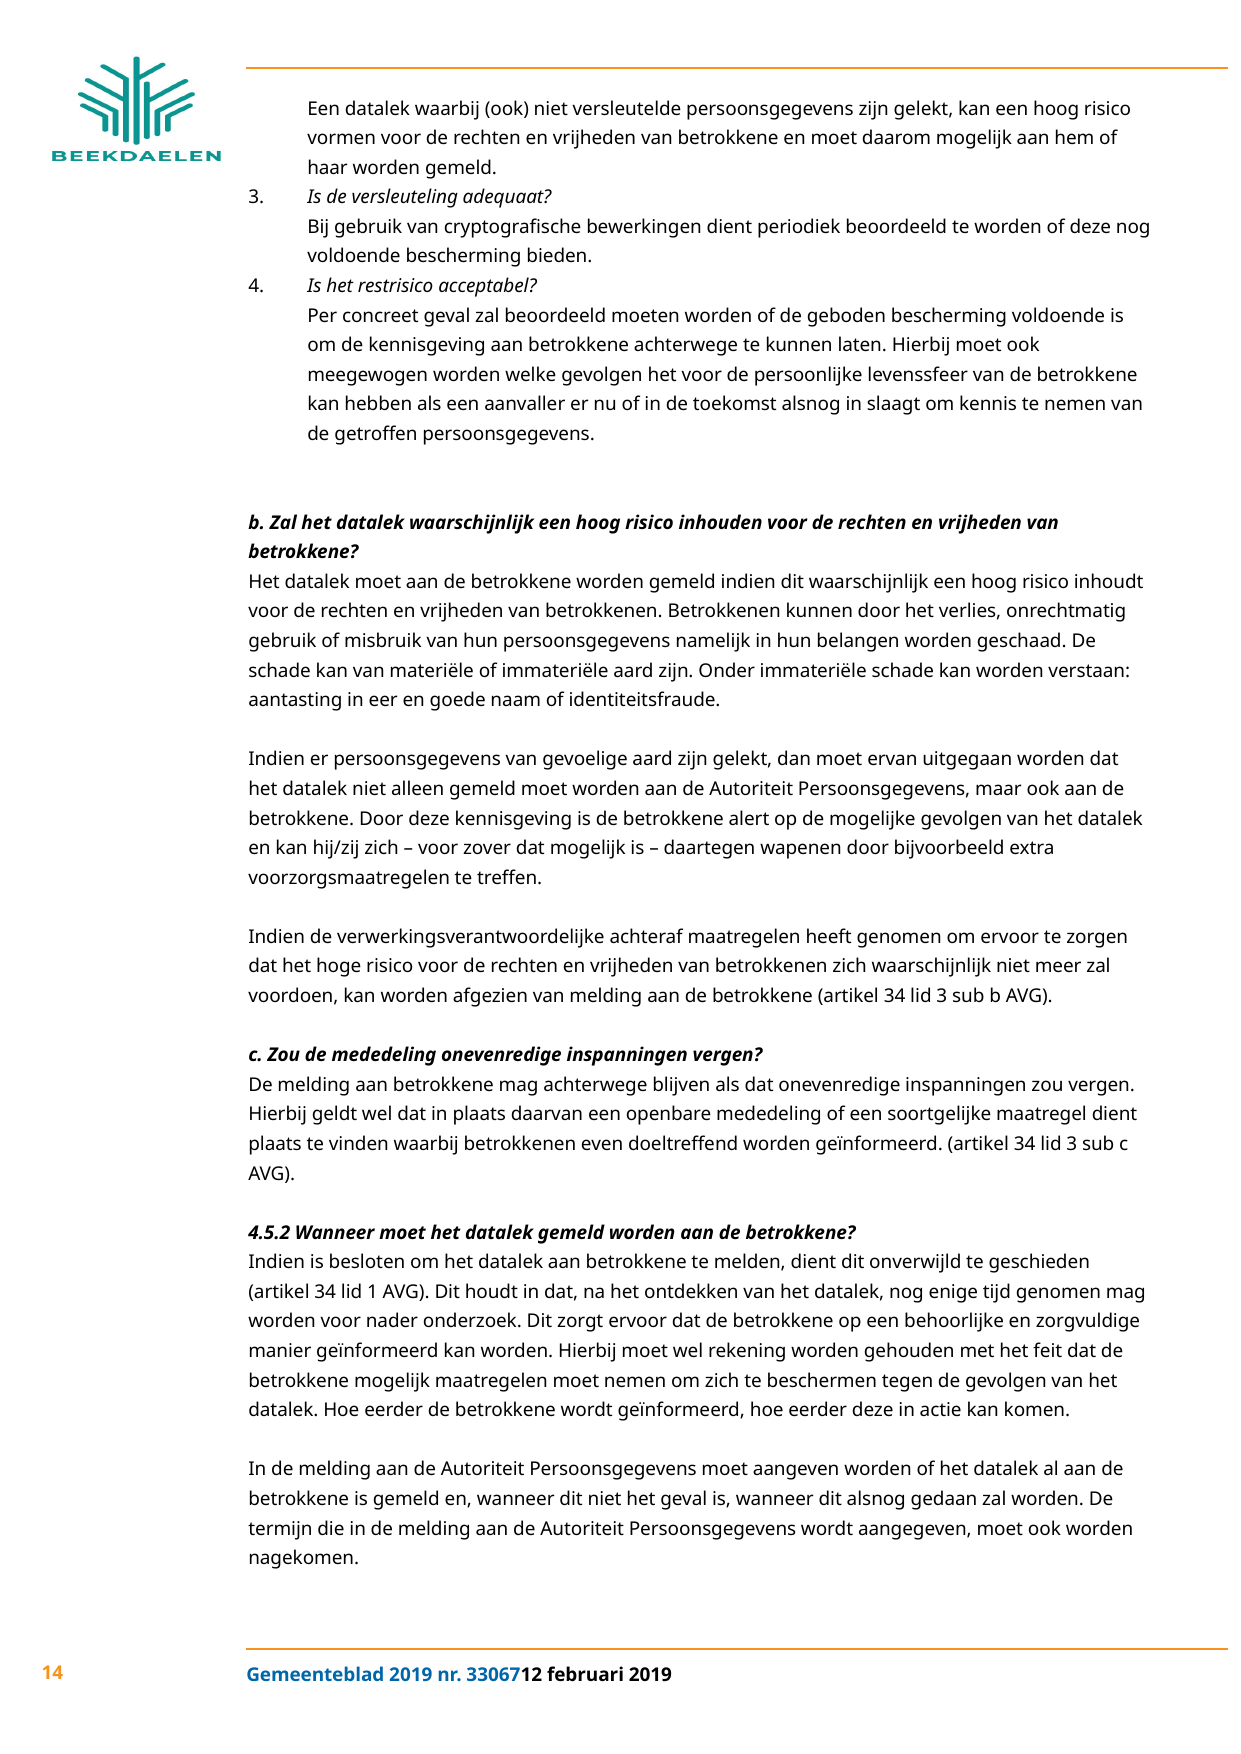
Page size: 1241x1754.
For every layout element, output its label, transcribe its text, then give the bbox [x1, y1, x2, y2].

picture [41, 47, 231, 172]
list Bij gebruik van cryptografische bewerkingen dient periodiek beoordeeld te worden of deze nog voldoende bescherming bieden. [248, 213, 1152, 268]
list Per concreet geval zal beoordeeld moeten worden of de geboden bescherming voldoende is om de kennisgeving aan betrokkene achterwege te kunnen laten. Hierbij moet ook meegewogen worden welke gevolgen het voor de persoonlijke levenssfeer van de betrokkene kan hebben als een aanvaller er nu of in de toekomst alsnog in slaagt om kennis te nemen van de getroffen persoonsgegevens. [248, 302, 1152, 446]
text c. Zou de mededeling onevenredige inspanningen vergen? [248, 1041, 1152, 1067]
text Indien de verwerkingsverantwoordelijke achteraf maatregelen heeft genomen om ervoor te zorgen dat het hoge risico voor de rechten en vrijheden van betrokkenen zich waarschijnlijk niet meer zal voordoen, kan worden afgezien van melding aan de betrokkene (artikel 34 lid 3 sub b AVG). [248, 923, 1152, 1008]
list Een datalek waarbij (ook) niet versleutelde persoonsgegevens zijn gelekt, kan een hoog risico vormen voor de rechten en vrijheden van betrokkene en moet daarom mogelijk aan hem of haar worden gemeld. [248, 95, 1152, 180]
text 4.5.2 Wanneer moet het datalek gemeld worden aan de betrokkene? [248, 1219, 1152, 1245]
text Het datalek moet aan de betrokkene worden gemeld indien dit waarschijnlijk een hoog risico inhoudt voor de rechten en vrijheden van betrokkenen. Betrokkenen kunnen door het verlies, onrechtmatig gebruik of misbruik van hun persoonsgegevens namelijk in hun belangen worden geschaad. De schade kan van materiële of immateriële aard zijn. Onder immateriële schade kan worden verstaan: aantasting in eer en goede naam of identiteitsfraude. [248, 568, 1152, 712]
list Is het restrisico acceptabel? [248, 272, 1152, 298]
text In de melding aan de Autoriteit Persoonsgegevens moet aangeven worden of het datalek al aan de betrokkene is gemeld en, wanneer dit niet het geval is, wanneer dit alsnog gedaan zal worden. De termijn die in de melding aan de Autoriteit Persoonsgegevens wordt aangegeven, moet ook worden nagekomen. [248, 1456, 1152, 1570]
text Indien er persoonsgegevens van gevoelige aard zijn gelekt, dan moet ervan uitgegaan worden dat het datalek niet alleen gemeld moet worden aan de Autoriteit Persoonsgegevens, maar ook aan de betrokkene. Door deze kennisgeving is de betrokkene alert op de mogelijke gevolgen van het datalek en kan hij/zij zich – voor zover dat mogelijk is – daartegen wapenen door bijvoorbeeld extra voorzorgsmaatregelen te treffen. [248, 746, 1152, 890]
list Is de versleuteling adequaat? [248, 183, 1152, 209]
text b. Zal het datalek waarschijnlijk een hoog risico inhouden voor de rechten en vrijheden van betrokkene? [248, 509, 1152, 564]
text De melding aan betrokkene mag achterwege blijven als dat onevenredige inspanningen zou vergen. Hierbij geldt wel dat in plaats daarvan een openbare mededeling of een soortgelijke maatregel dient plaats te vinden waarbij betrokkenen even doeltreffend worden geïnformeerd. (artikel 34 lid 3 sub c AVG). [248, 1071, 1152, 1186]
text Indien is besloten om het datalek aan betrokkene te melden, dient dit onverwijld te geschieden (artikel 34 lid 1 AVG). Dit houdt in dat, na het ontdekken van het datalek, nog enige tijd genomen mag worden voor nader onderzoek. Dit zorgt ervoor dat de betrokkene op een behoorlijke en zorgvuldige manier geïnformeerd kan worden. Hierbij moet wel rekening worden gehouden met het feit dat de betrokkene mogelijk maatregelen moet nemen om zich te beschermen tegen de gevolgen van het datalek. Hoe eerder de betrokkene wordt geïnformeerd, hoe eerder deze in actie kan komen. [248, 1248, 1152, 1422]
